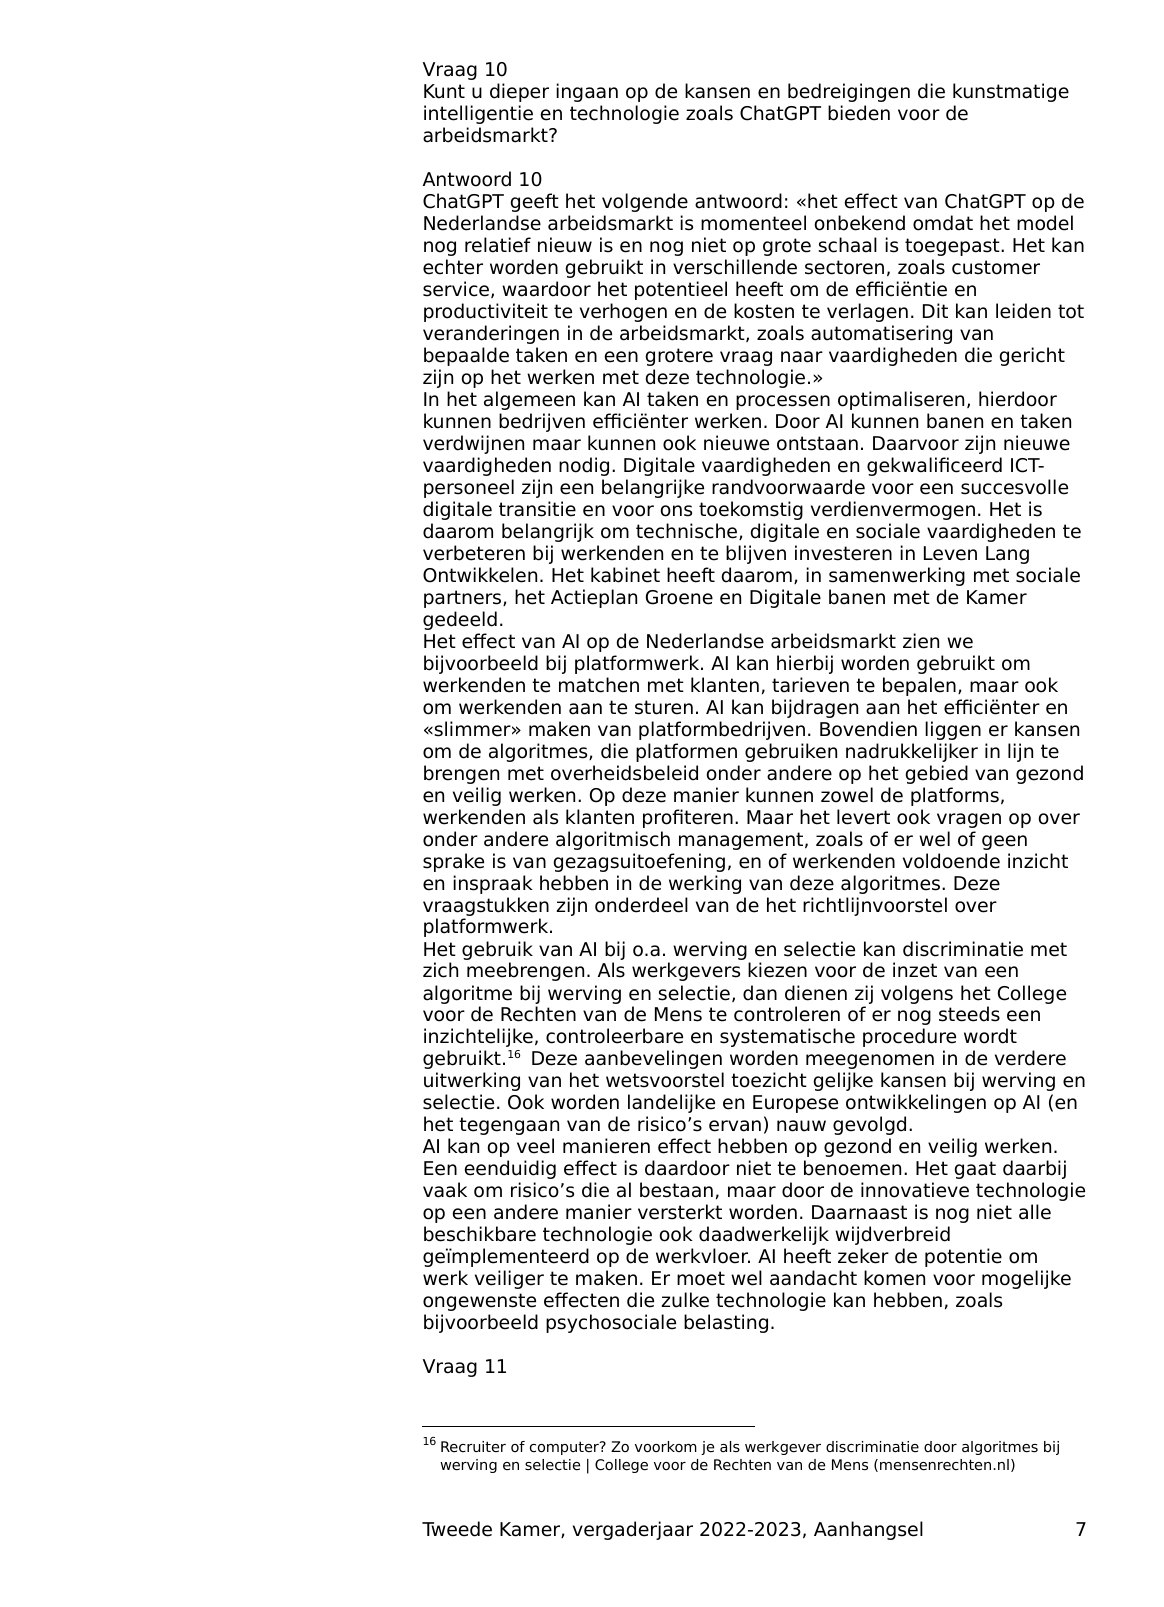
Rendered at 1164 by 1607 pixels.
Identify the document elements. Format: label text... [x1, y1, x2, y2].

text Het effect van AI op de Nederlandse arbeidsmarkt zien we bijvoorbeeld bij platformwerk. AI kan hierbij worden gebruikt om werkenden te matchen met klanten, tarieven te bepalen, maar ook om werkenden aan te sturen. AI kan bijdragen aan het efficiënter en «slimmer» maken van platformbedrijven. Bovendien liggen er kansen om de algoritmes, die platformen gebruiken nadrukkelijker in lijn te brengen met overheidsbeleid onder andere op het gebied van gezond en veilig werken. Op deze manier kunnen zowel de platforms, werkenden als klanten profiteren. Maar het levert ook vragen op over onder andere algoritmisch management, zoals of er wel of geen sprake is van gezagsuitoefening, en of werkenden voldoende inzicht en inspraak hebben in de werking van deze algoritmes. Deze vraagstukken zijn onderdeel van de het richtlijnvoorstel over platformwerk. [422, 631, 1087, 938]
text ChatGPT geeft het volgende antwoord: «het effect van ChatGPT op de Nederlandse arbeidsmarkt is momenteel onbekend omdat het model nog relatief nieuw is en nog niet op grote schaal is toegepast. Het kan echter worden gebruikt in verschillende sectoren, zoals customer service, waardoor het potentieel heeft om de efficiëntie en productiviteit te verhogen en de kosten te verlagen. Dit kan leiden tot veranderingen in de arbeidsmarkt, zoals automatisering van bepaalde taken en een grotere vraag naar vaardigheden die gericht zijn op het werken met deze technologie.» [422, 191, 1087, 389]
text Vraag 11 [422, 1356, 1087, 1378]
text Kunt u dieper ingaan op de kansen en bedreigingen die kunstmatige intelligentie en technologie zoals ChatGPT bieden voor de arbeidsmarkt? [422, 81, 1087, 147]
text AI kan op veel manieren effect hebben op gezond en veilig werken. Een eenduidig effect is daardoor niet te benoemen. Het gaat daarbij vaak om risico’s die al bestaan, maar door de innovatieve technologie op een andere manier versterkt worden. Daarnaast is nog niet alle beschikbare technologie ook daadwerkelijk wijdverbreid geïmplementeerd op de werkvloer. AI heeft zeker de potentie om werk veiliger te maken. Er moet wel aandacht komen voor mogelijke ongewenste effecten die zulke technologie kan hebben, zoals bijvoorbeeld psychosociale belasting. [422, 1136, 1087, 1334]
text Recruiter of computer? Zo voorkom je als werkgever discriminatie door algoritmes bij werving en selectie | College voor de Rechten van de Mens (mensenrechten.nl) [422, 1435, 1087, 1474]
text Vraag 10 [422, 59, 1087, 81]
text Antwoord 10 [422, 169, 1087, 191]
text Het gebruik van AI bij o.a. werving en selectie kan discriminatie met zich meebrengen. Als werkgevers kiezen voor de inzet van een algoritme bij werving en selectie, dan dienen zij volgens het College voor de Rechten van de Mens te controleren of er nog steeds een inzichtelijke, controleerbare en systematische procedure wordt gebruikt. Deze aanbevelingen worden meegenomen in de verdere uitwerking van het wetsvoorstel toezicht gelijke kansen bij werving en selectie. Ook worden landelijke en Europese ontwikkelingen op AI (en het tegengaan van de risico’s ervan) nauw gevolgd. [422, 938, 1087, 1136]
text In het algemeen kan AI taken en processen optimaliseren, hierdoor kunnen bedrijven efficiënter werken. Door AI kunnen banen en taken verdwijnen maar kunnen ook nieuwe ontstaan. Daarvoor zijn nieuwe vaardigheden nodig. Digitale vaardigheden en gekwalificeerd ICT-personeel zijn een belangrijke randvoorwaarde voor een succesvolle digitale transitie en voor ons toekomstig verdienvermogen. Het is daarom belangrijk om technische, digitale en sociale vaardigheden te verbeteren bij werkenden en te blijven investeren in Leven Lang Ontwikkelen. Het kabinet heeft daarom, in samenwerking met sociale partners, het Actieplan Groene en Digitale banen met de Kamer gedeeld. [422, 389, 1087, 631]
